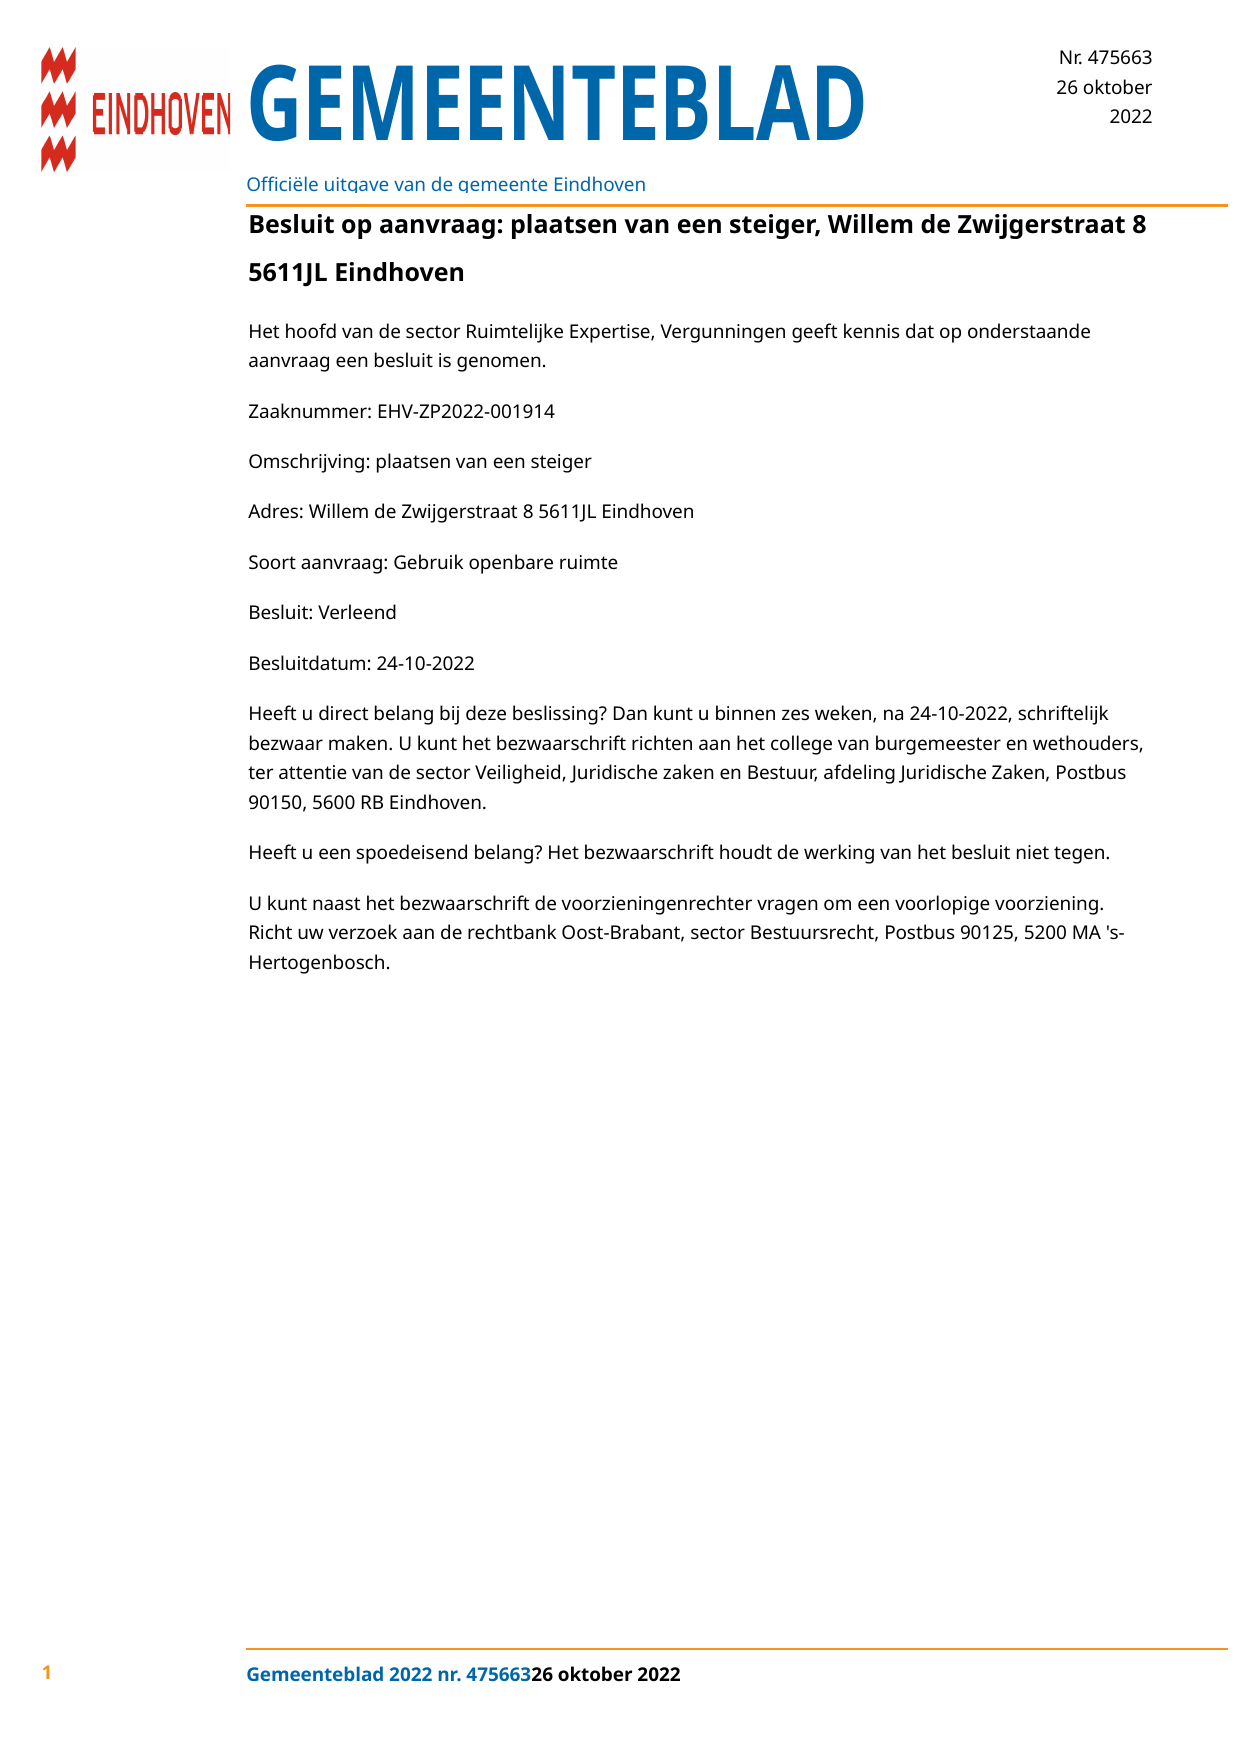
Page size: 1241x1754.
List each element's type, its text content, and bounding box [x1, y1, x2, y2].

text Zaaknummer: EHV-ZP2022-001914 [248, 398, 1152, 424]
text Soort aanvraag: Gebruik openbare ruimte [248, 549, 1152, 575]
text Besluit: Verleend [248, 599, 1152, 625]
text Besluitdatum: 24-10-2022 [248, 650, 1152, 676]
text Heeft u direct belang bij deze beslissing? Dan kunt u binnen zes weken, na 24-10-2022, schriftelijk bezwaar maken. U kunt het bezwaarschrift richten aan het college van burgemeester en wethouders, ter attentie van de sector Veiligheid, Juridische zaken en Bestuur, afdeling Juridische Zaken, Postbus 90150, 5600 RB Eindhoven. [248, 700, 1152, 815]
text Omschrijving: plaatsen van een steiger [248, 448, 1152, 474]
text U kunt naast het bezwaarschrift de voorzieningenrechter vragen om een voorlopige voorziening. Richt uw verzoek aan de rechtbank Oost-Brabant, sector Bestuursrecht, Postbus 90125, 5200 MA 's-Hertogenbosch. [248, 890, 1152, 975]
text Heeft u een spoedeisend belang? Het bezwaarschrift houdt de werking van het besluit niet tegen. [248, 839, 1152, 865]
text Besluit op aanvraag: plaatsen van een steiger, Willem de Zwijgerstraat 8 5611JL Eindhoven [248, 207, 1152, 288]
text Adres: Willem de Zwijgerstraat 8 5611JL Eindhoven [248, 499, 1152, 524]
text Het hoofd van de sector Ruimtelijke Expertise, Vergunningen geeft kennis dat op onderstaande aanvraag een besluit is genomen. [248, 318, 1152, 373]
picture [41, 47, 231, 172]
